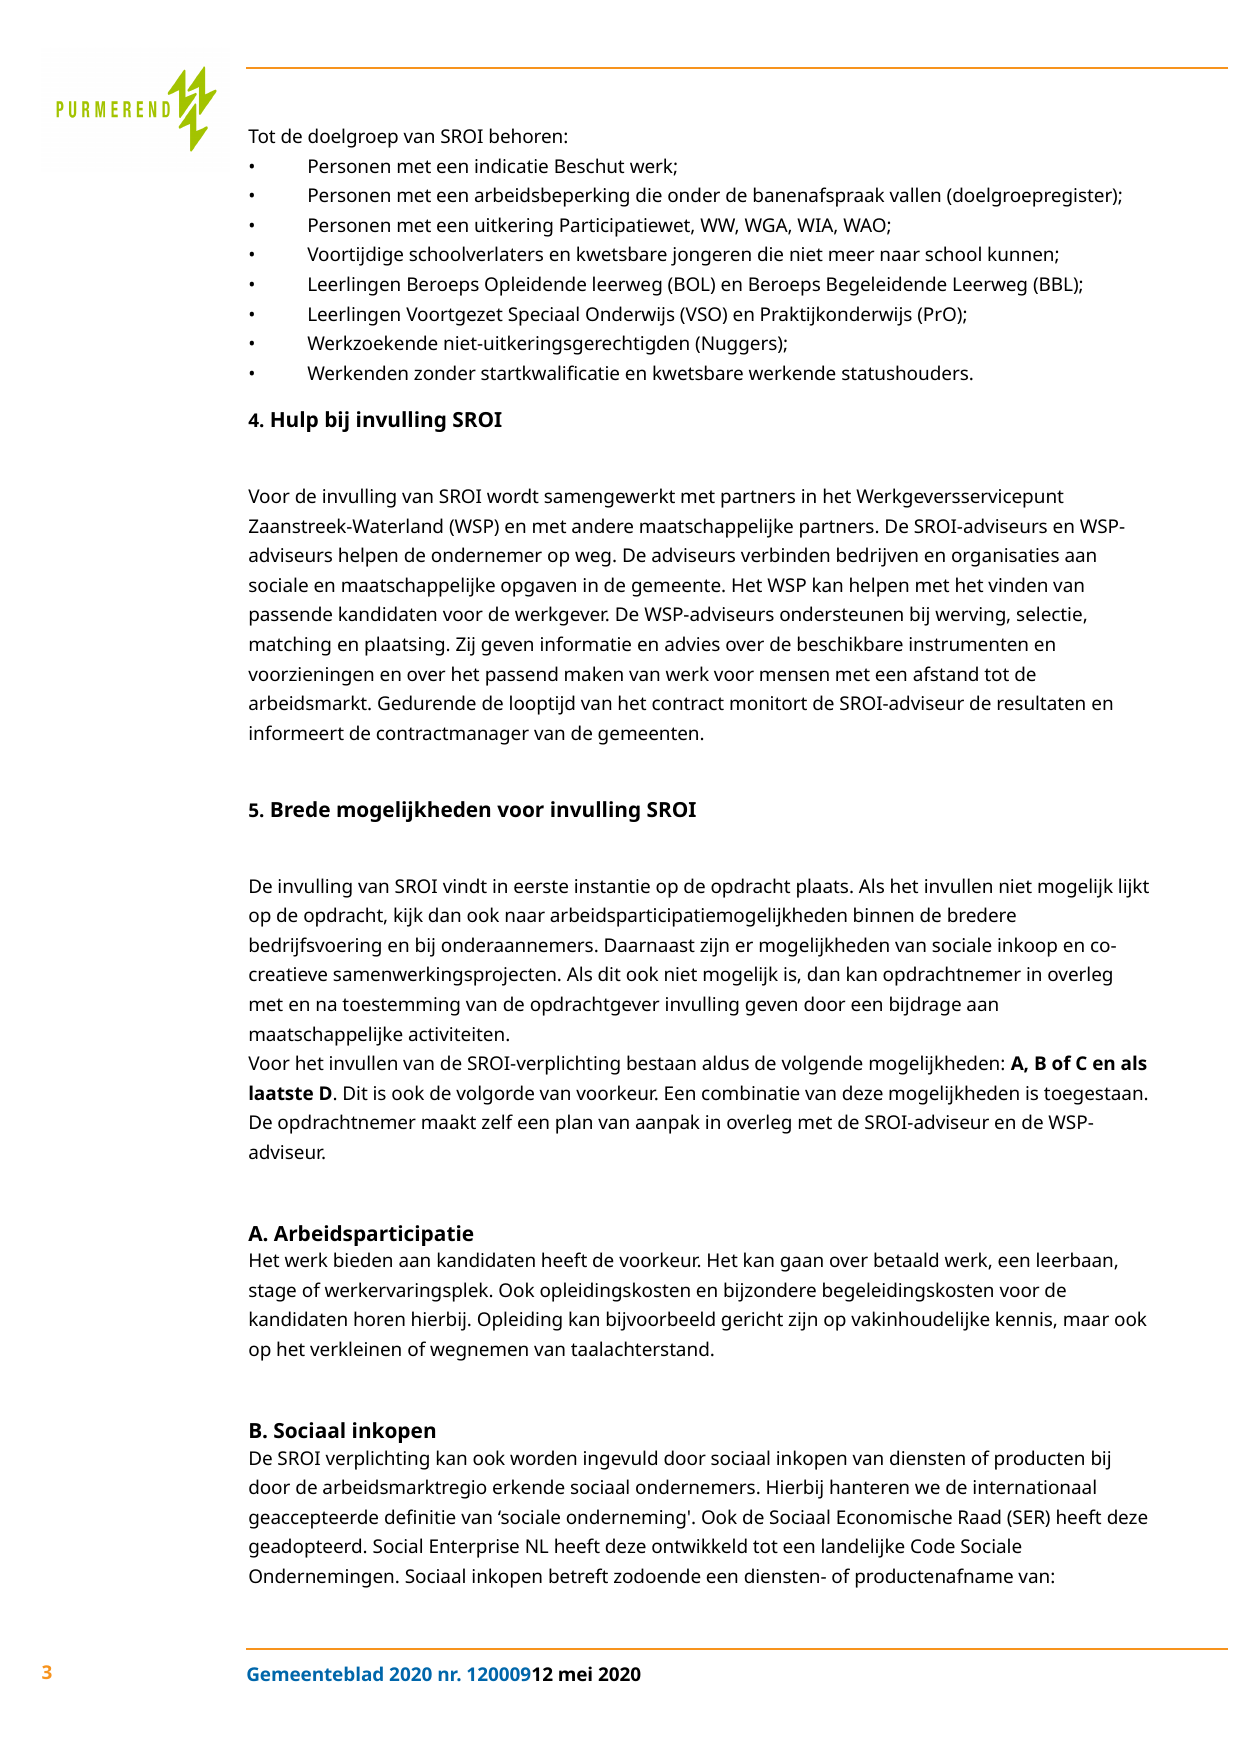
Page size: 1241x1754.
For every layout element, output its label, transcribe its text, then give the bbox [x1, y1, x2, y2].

list Personen met een arbeidsbeperking die onder de banenafspraak vallen (doelgroepregister); [248, 182, 1152, 208]
list Personen met een indicatie Beschut werk; [248, 153, 1152, 178]
text Het werk bieden aan kandidaten heeft de voorkeur. Het kan gaan over betaald werk, een leerbaan, stage of werkervaringsplek. Ook opleidingskosten en bijzondere begeleidingskosten voor de kandidaten horen hierbij. Opleiding kan bijvoorbeeld gericht zijn op vakinhoudelijke kennis, maar ook op het verkleinen of wegnemen van taalachterstand. [248, 1247, 1152, 1362]
list Personen met een uitkering Participatiewet, WW, WGA, WIA, WAO; [248, 212, 1152, 238]
text B. Sociaal inkopen [248, 1416, 1152, 1445]
text A. Arbeidsparticipatie [248, 1219, 1152, 1247]
text Voor het invullen van de SROI-verplichting bestaan aldus de volgende mogelijkheden: A, B of C en als laatste D. Dit is ook de volgorde van voorkeur. Een combinatie van deze mogelijkheden is toegestaan. De opdrachtnemer maakt zelf een plan van aanpak in overleg met de SROI-adviseur en de WSP-adviseur. [248, 1050, 1152, 1165]
list Werkzoekende niet-uitkeringsgerechtigden (Nuggers); [248, 330, 1152, 356]
text Voor de invulling van SROI wordt samengewerkt met partners in het Werkgeversservicepunt Zaanstreek-Waterland (WSP) en met andere maatschappelijke partners. De SROI-adviseurs en WSP-adviseurs helpen de ondernemer op weg. De adviseurs verbinden bedrijven en organisaties aan sociale en maatschappelijke opgaven in de gemeente. Het WSP kan helpen met het vinden van passende kandidaten voor de werkgever. De WSP-adviseurs ondersteunen bij werving, selectie, matching en plaatsing. Zij geven informatie en advies over de beschikbare instrumenten en voorzieningen en over het passend maken van werk voor mensen met een afstand tot de arbeidsmarkt. Gedurende de looptijd van het contract monitort de SROI-adviseur de resultaten en informeert de contractmanager van de gemeenten. [248, 483, 1152, 746]
text Tot de doelgroep van SROI behoren: [248, 123, 1152, 149]
text 4. Hulp bij invulling SROI [248, 406, 1152, 434]
list Werkenden zonder startkwalificatie en kwetsbare werkende statushouders. [248, 360, 1152, 386]
text De SROI verplichting kan ook worden ingevuld door sociaal inkopen van diensten of producten bij door de arbeidsmarktregio erkende sociaal ondernemers. Hierbij hanteren we de internationaal geaccepteerde definitie van ‘sociale onderneming'. Ook de Sociaal Economische Raad (SER) heeft deze geadopteerd. Social Enterprise NL heeft deze ontwikkeld tot een landelijke Code Sociale Ondernemingen. Sociaal inkopen betreft zodoende een diensten- of productenafname van: [248, 1445, 1152, 1589]
list Leerlingen Voortgezet Speciaal Onderwijs (VSO) en Praktijkonderwijs (PrO); [248, 301, 1152, 326]
text De invulling van SROI vindt in eerste instantie op de opdracht plaats. Als het invullen niet mogelijk lijkt op de opdracht, kijk dan ook naar arbeidsparticipatiemogelijkheden binnen de bredere bedrijfsvoering en bij onderaannemers. Daarnaast zijn er mogelijkheden van sociale inkoop en co-creatieve samenwerkingsprojecten. Als dit ook niet mogelijk is, dan kan opdrachtnemer in overleg met en na toestemming van de opdrachtgever invulling geven door een bijdrage aan maatschappelijke activiteiten. [248, 873, 1152, 1046]
list Leerlingen Beroeps Opleidende leerweg (BOL) en Beroeps Begeleidende Leerweg (BBL); [248, 271, 1152, 297]
text 5. Brede mogelijkheden voor invulling SROI [248, 795, 1152, 823]
picture [41, 47, 231, 172]
list Voortijdige schoolverlaters en kwetsbare jongeren die niet meer naar school kunnen; [248, 242, 1152, 267]
